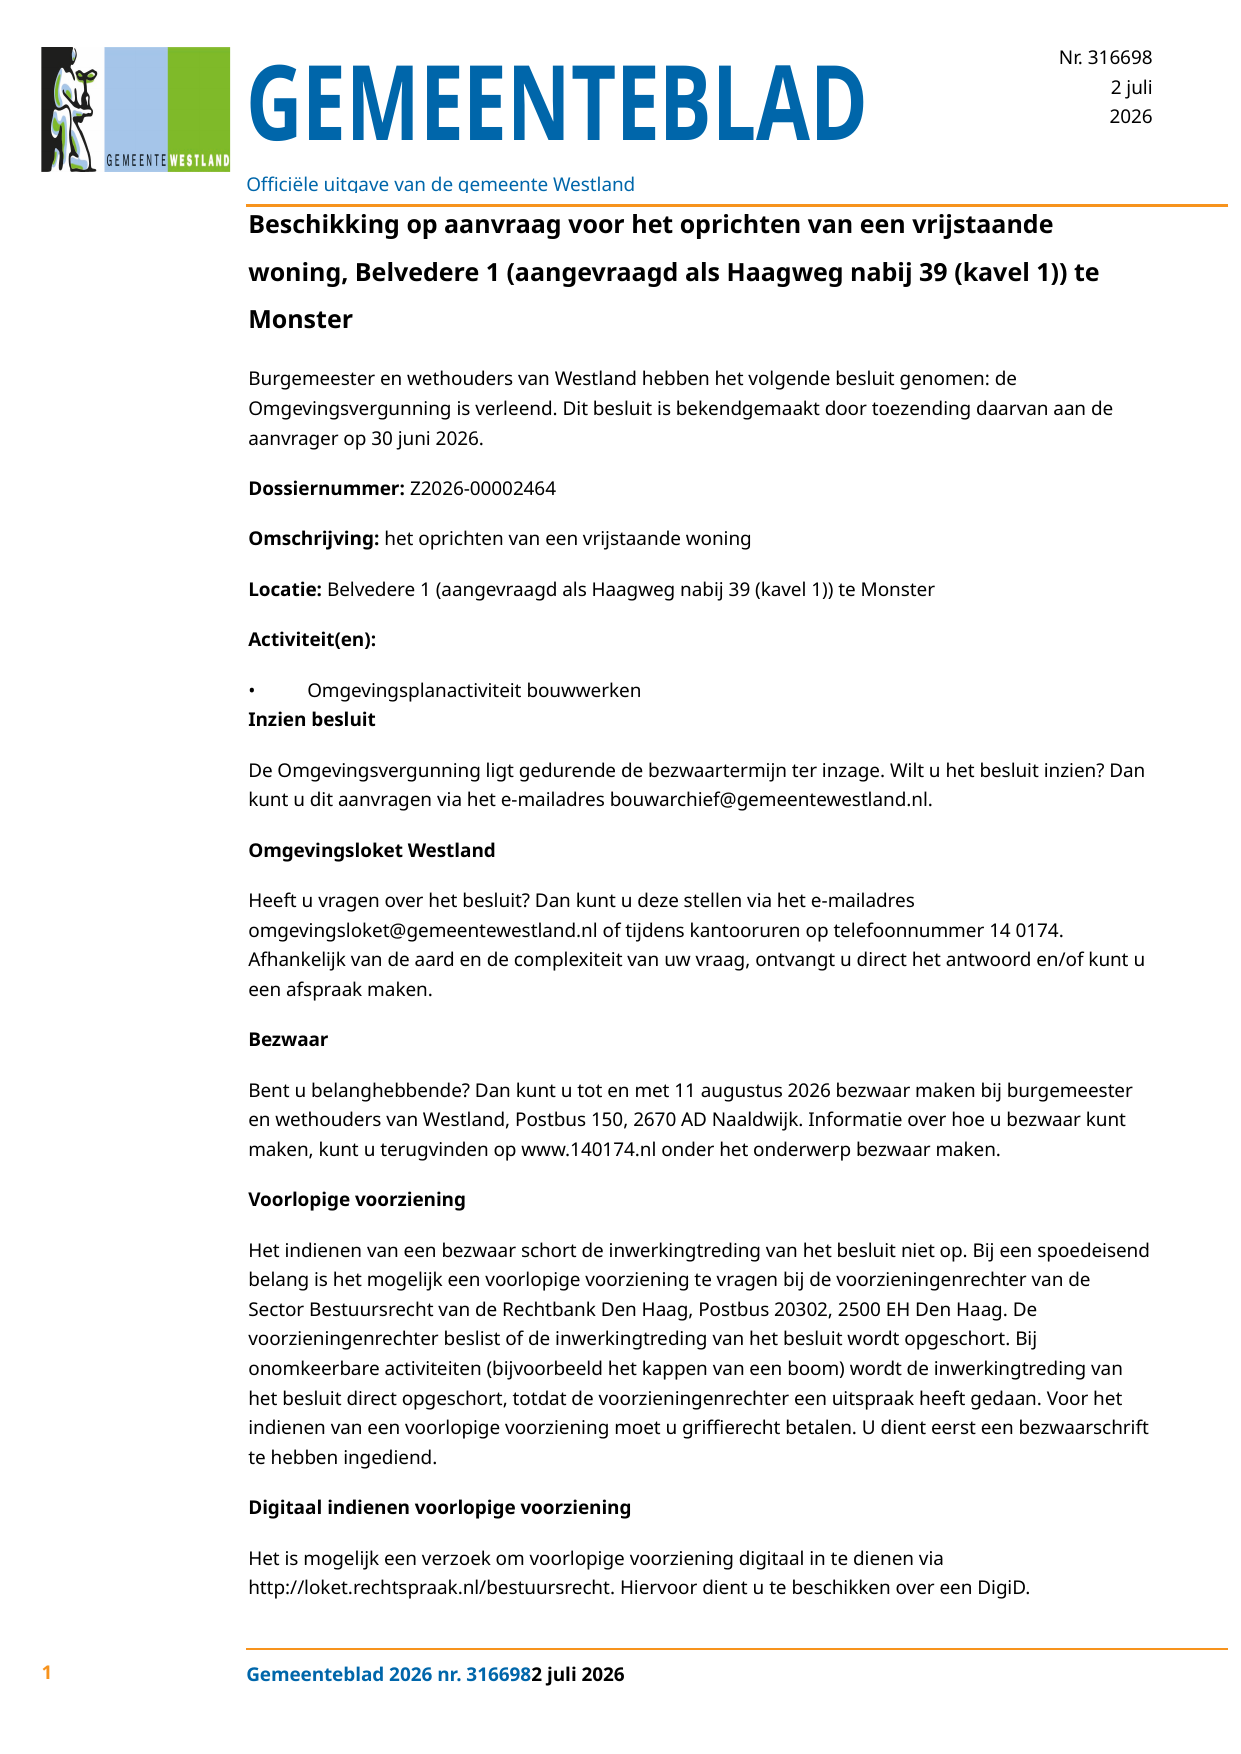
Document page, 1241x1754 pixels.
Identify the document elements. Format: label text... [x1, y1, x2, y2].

text Heeft u vragen over het besluit? Dan kunt u deze stellen via het e-mailadres omgevingsloket@gemeentewestland.nl of tijdens kantooruren op telefoonnummer 14 0174. Afhankelijk van de aard en de complexiteit van uw vraag, ontvangt u direct het antwoord en/of kunt u een afspraak maken. [248, 887, 1152, 1002]
text Het indienen van een bezwaar schort de inwerkingtreding van het besluit niet op. Bij een spoedeisend belang is het mogelijk een voorlopige voorziening te vragen bij de voorzieningenrechter van de Sector Bestuursrecht van de Rechtbank Den Haag, Postbus 20302, 2500 EH Den Haag. De voorzieningenrechter beslist of de inwerkingtreding van het besluit wordt opgeschort. Bij onomkeerbare activiteiten (bijvoorbeeld het kappen van een boom) wordt de inwerkingtreding van het besluit direct opgeschort, totdat de voorzieningenrechter een uitspraak heeft gedaan. Voor het indienen van een voorlopige voorziening moet u griffierecht betalen. U dient eerst een bezwaarschrift te hebben ingediend. [248, 1237, 1152, 1469]
text Beschikking op aanvraag voor het oprichten van een vrijstaande woning, Belvedere 1 (aangevraagd als Haagweg nabij 39 (kavel 1)) te Monster [248, 207, 1152, 336]
text Activiteit(en): [248, 626, 1152, 652]
text De Omgevingsvergunning ligt gedurende de bezwaartermijn ter inzage. Wilt u het besluit inzien? Dan kunt u dit aanvragen via het e-mailadres bouwarchief@gemeentewestland.nl. [248, 757, 1152, 812]
text Locatie: Belvedere 1 (aangevraagd als Haagweg nabij 39 (kavel 1)) te Monster [248, 576, 1152, 602]
text Dossiernummer: Z2026-00002464 [248, 475, 1152, 501]
list Omgevingsplanactiviteit bouwwerken [248, 677, 1152, 702]
text Het is mogelijk een verzoek om voorlopige voorziening digitaal in te dienen via http://loket.rechtspraak.nl/bestuursrecht. Hiervoor dient u te beschikken over een DigiD. [248, 1545, 1152, 1600]
text Bezwaar [248, 1026, 1152, 1052]
text Omgevingsloket Westland [248, 837, 1152, 862]
text Digitaal indienen voorlopige voorziening [248, 1494, 1152, 1520]
picture [41, 47, 231, 172]
text Voorlopige voorziening [248, 1186, 1152, 1212]
text Omschrijving: het oprichten van een vrijstaande woning [248, 526, 1152, 551]
text Bent u belanghebbende? Dan kunt u tot en met 11 augustus 2026 bezwaar maken bij burgemeester en wethouders van Westland, Postbus 150, 2670 AD Naaldwijk. Informatie over hoe u bezwaar kunt maken, kunt u terugvinden op www.140174.nl onder het onderwerp bezwaar maken. [248, 1077, 1152, 1162]
text Burgemeester en wethouders van Westland hebben het volgende besluit genomen: de Omgevingsvergunning is verleend. Dit besluit is bekendgemaakt door toezending daarvan aan de aanvrager op 30 juni 2026. [248, 366, 1152, 450]
text Inzien besluit [248, 706, 1152, 732]
